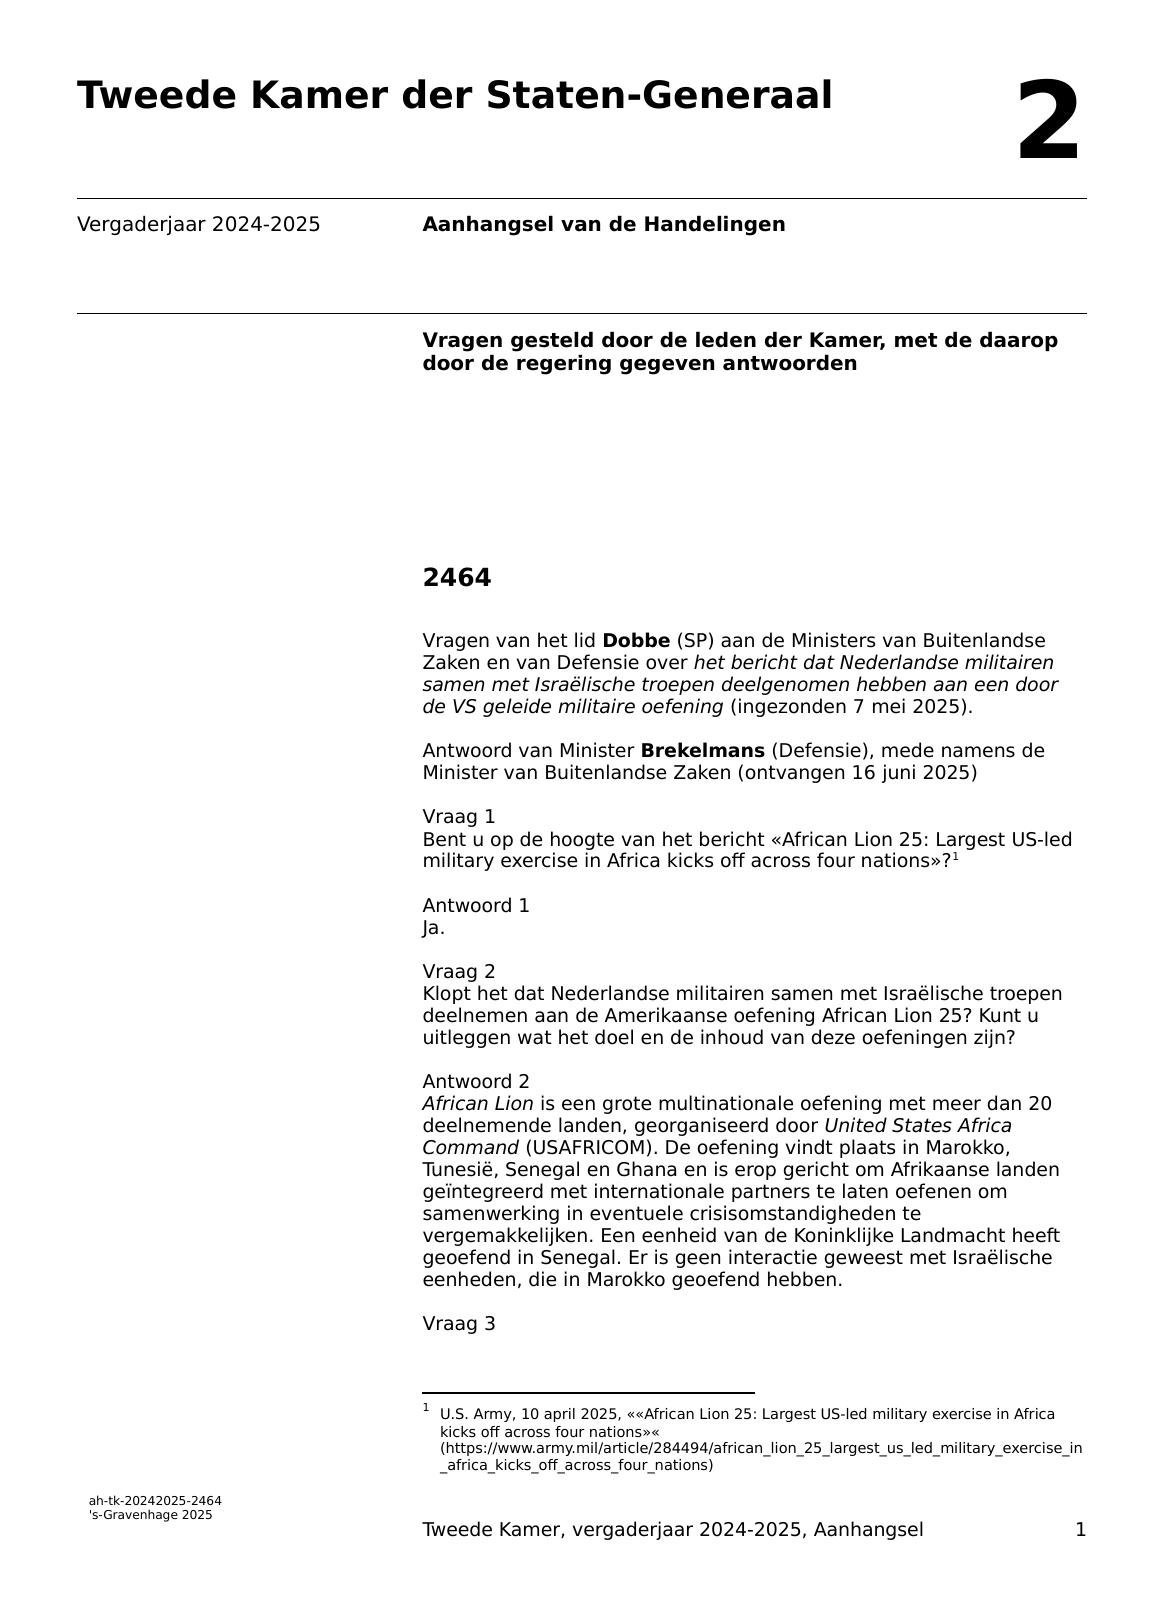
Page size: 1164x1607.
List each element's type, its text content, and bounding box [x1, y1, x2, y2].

text Vraag 1 [422, 806, 1087, 828]
text Antwoord 2 [422, 1071, 1087, 1093]
table_cell Vergaderjaar 2024-2025 [77, 199, 422, 313]
text African Lion is een grote multinationale oefening met meer dan 20 deelnemende landen, georganiseerd door United States Africa Command (USAFRICOM). De oefening vindt plaats in Marokko, Tunesië, Senegal en Ghana en is erop gericht om Afrikaanse landen geïntegreerd met internationale partners te laten oefenen om samenwerking in eventuele crisisomstandigheden te vergemakkelijken. Een eenheid van de Koninklijke Landmacht heeft geoefend in Senegal. Er is geen interactie geweest met Israëlische eenheden, die in Marokko geoefend hebben. [422, 1093, 1087, 1291]
table_cell Aanhangsel van de Handelingen [422, 199, 1087, 313]
text Vragen van het lid Dobbe (SP) aan de Ministers van Buitenlandse Zaken en van Defensie over het bericht dat Nederlandse militairen samen met Israëlische troepen deelgenomen hebben aan een door de VS geleide militaire oefening (ingezonden 7 mei 2025). [422, 630, 1087, 718]
text Antwoord van Minister Brekelmans (Defensie), mede namens de Minister van Buitenlandse Zaken (ontvangen 16 juni 2025) [422, 740, 1087, 784]
table_cell Vragen gesteld door de leden der Kamer, met de daarop door de regering gegeven antwoorden [422, 314, 1087, 375]
text 2464 [422, 563, 1087, 592]
text Antwoord 1 [422, 894, 1087, 917]
table_header 2 [886, 59, 1087, 198]
text Bent u op de hoogte van het bericht «African Lion 25: Largest US-led military exercise in Africa kicks off across four nations»? [422, 828, 1087, 872]
text Ja. [422, 917, 1087, 938]
text Klopt het dat Nederlandse militairen samen met Israëlische troepen deelnemen aan de Amerikaanse oefening African Lion 25? Kunt u uitleggen wat het doel en de inhoud van deze oefeningen zijn? [422, 983, 1087, 1049]
text Vraag 2 [422, 961, 1087, 983]
table_cell [77, 314, 422, 375]
text 's-Gravenhage 2025 [88, 1508, 323, 1522]
text Vraag 3 [422, 1313, 1087, 1335]
text ah-tk-20242025-2464 [88, 1494, 323, 1508]
table_header Tweede Kamer der Staten-Generaal [77, 59, 886, 198]
text U.S. Army, 10 april 2025, ««African Lion 25: Largest US-led military exercise in Africa kicks off across four nations»« (https://www.army.mil/article/284494/african_lion_25_largest_us_led_military_exercise_in_africa_kicks_off_across_four_nations) [422, 1402, 1087, 1474]
